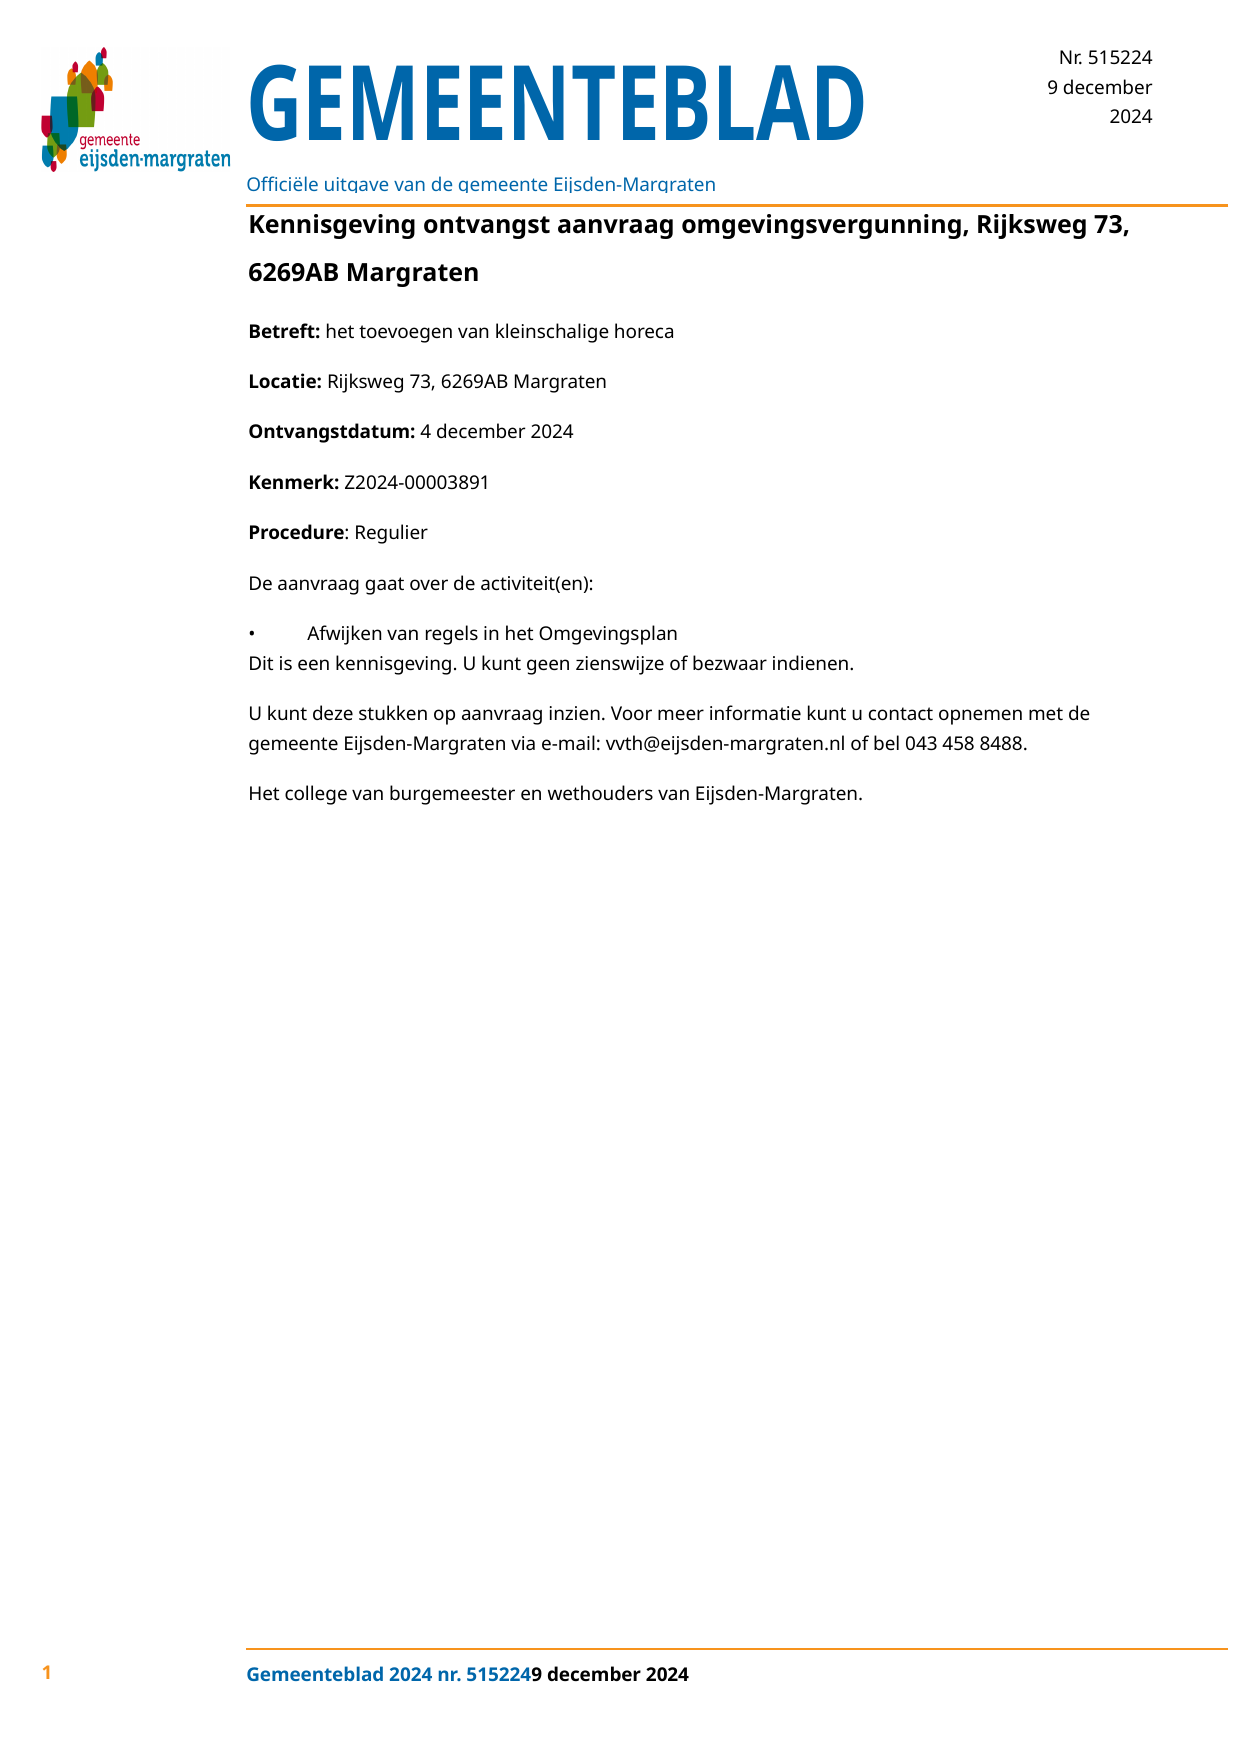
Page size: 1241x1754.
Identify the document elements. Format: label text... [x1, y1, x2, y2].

text Locatie: Rijksweg 73, 6269AB Margraten [248, 368, 1152, 394]
text Betreft: het toevoegen van kleinschalige horeca [248, 318, 1152, 344]
text Ontvangstdatum: 4 december 2024 [248, 419, 1152, 444]
text U kunt deze stukken op aanvraag inzien. Voor meer informatie kunt u contact opnemen met de gemeente Eijsden-Margraten via e-mail: vvth@eijsden-margraten.nl of bel 043 458 8488. [248, 700, 1152, 756]
text De aanvraag gaat over de activiteit(en): [248, 570, 1152, 596]
text Procedure: Regulier [248, 519, 1152, 545]
text Dit is een kennisgeving. U kunt geen zienswijze of bezwaar indienen. [248, 650, 1152, 676]
text Het college van burgemeester en wethouders van Eijsden-Margraten. [248, 780, 1152, 806]
picture [41, 47, 231, 172]
text Kennisgeving ontvangst aanvraag omgevingsvergunning, Rijksweg 73, 6269AB Margraten [248, 207, 1152, 288]
list Afwijken van regels in het Omgevingsplan [248, 620, 1152, 646]
text Kenmerk: Z2024-00003891 [248, 469, 1152, 495]
